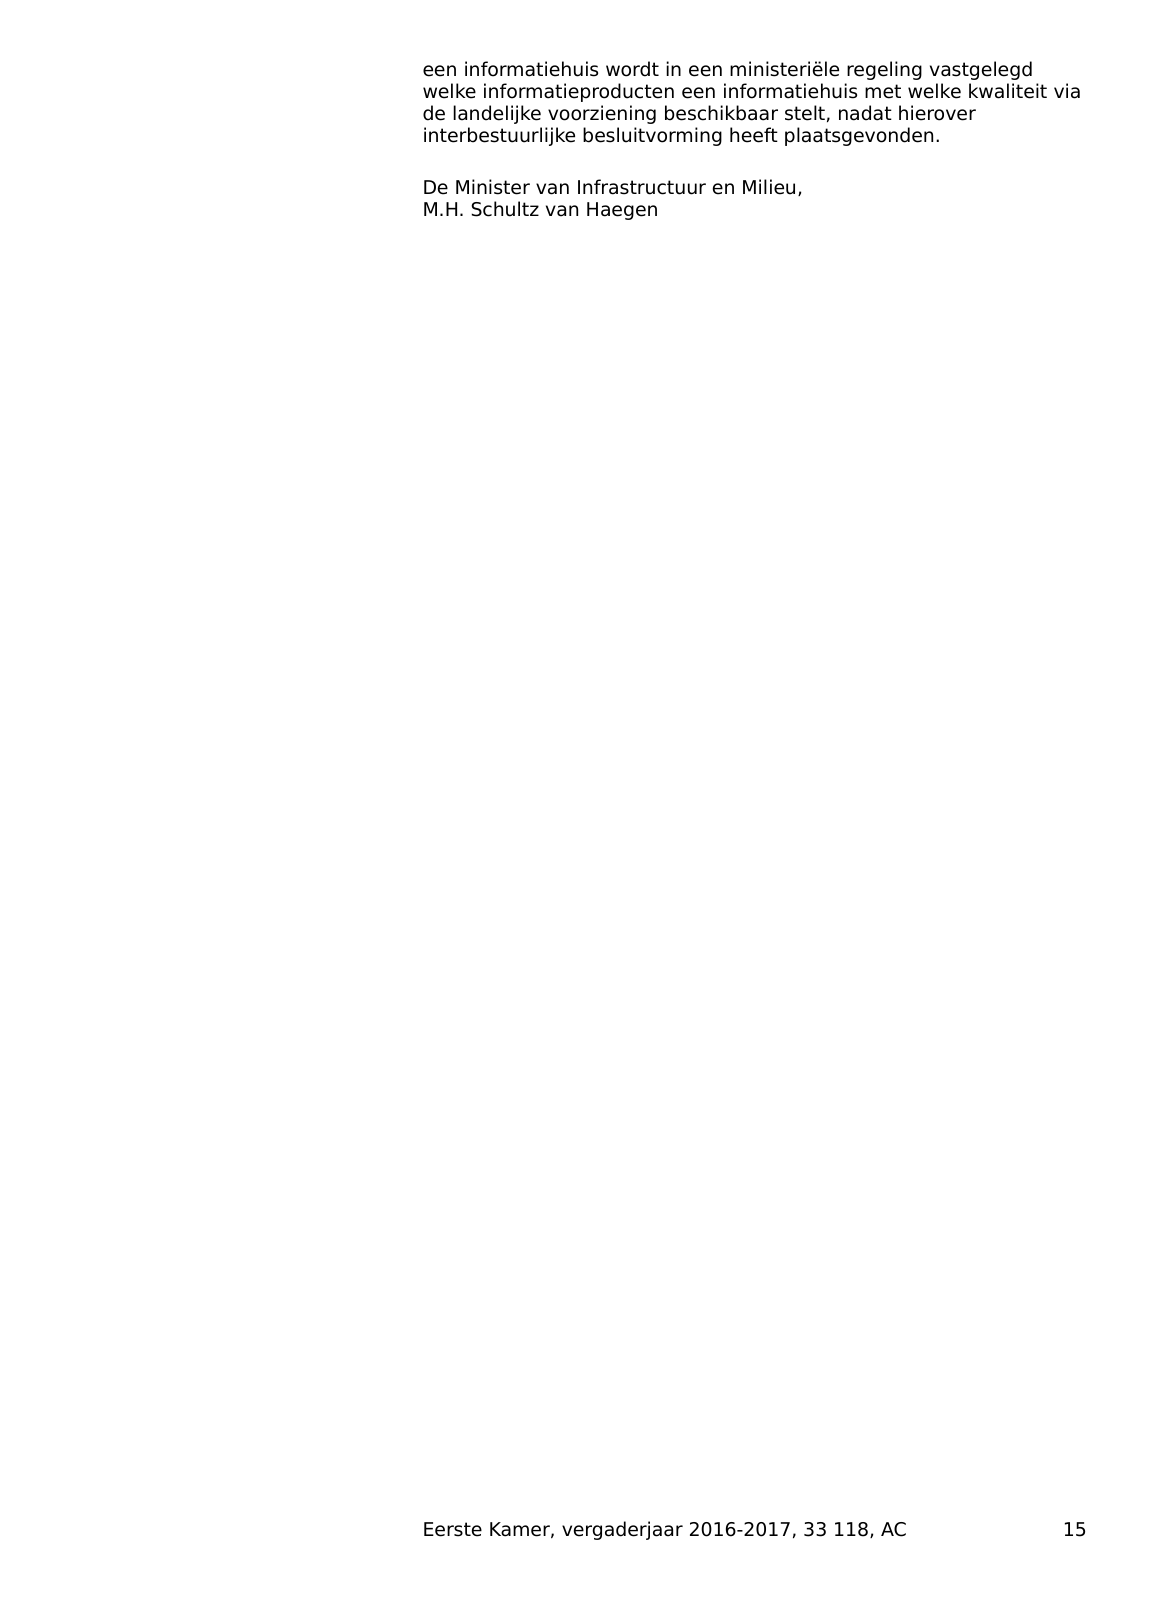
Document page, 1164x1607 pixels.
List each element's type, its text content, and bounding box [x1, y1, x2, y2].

text De Minister van Infrastructuur en Milieu, M.H. Schultz van Haegen [422, 177, 1087, 221]
text een informatiehuis wordt in een ministeriële regeling vastgelegd welke informatieproducten een informatiehuis met welke kwaliteit via de landelijke voorziening beschikbaar stelt, nadat hierover interbestuurlijke besluitvorming heeft plaatsgevonden. [422, 59, 1087, 147]
